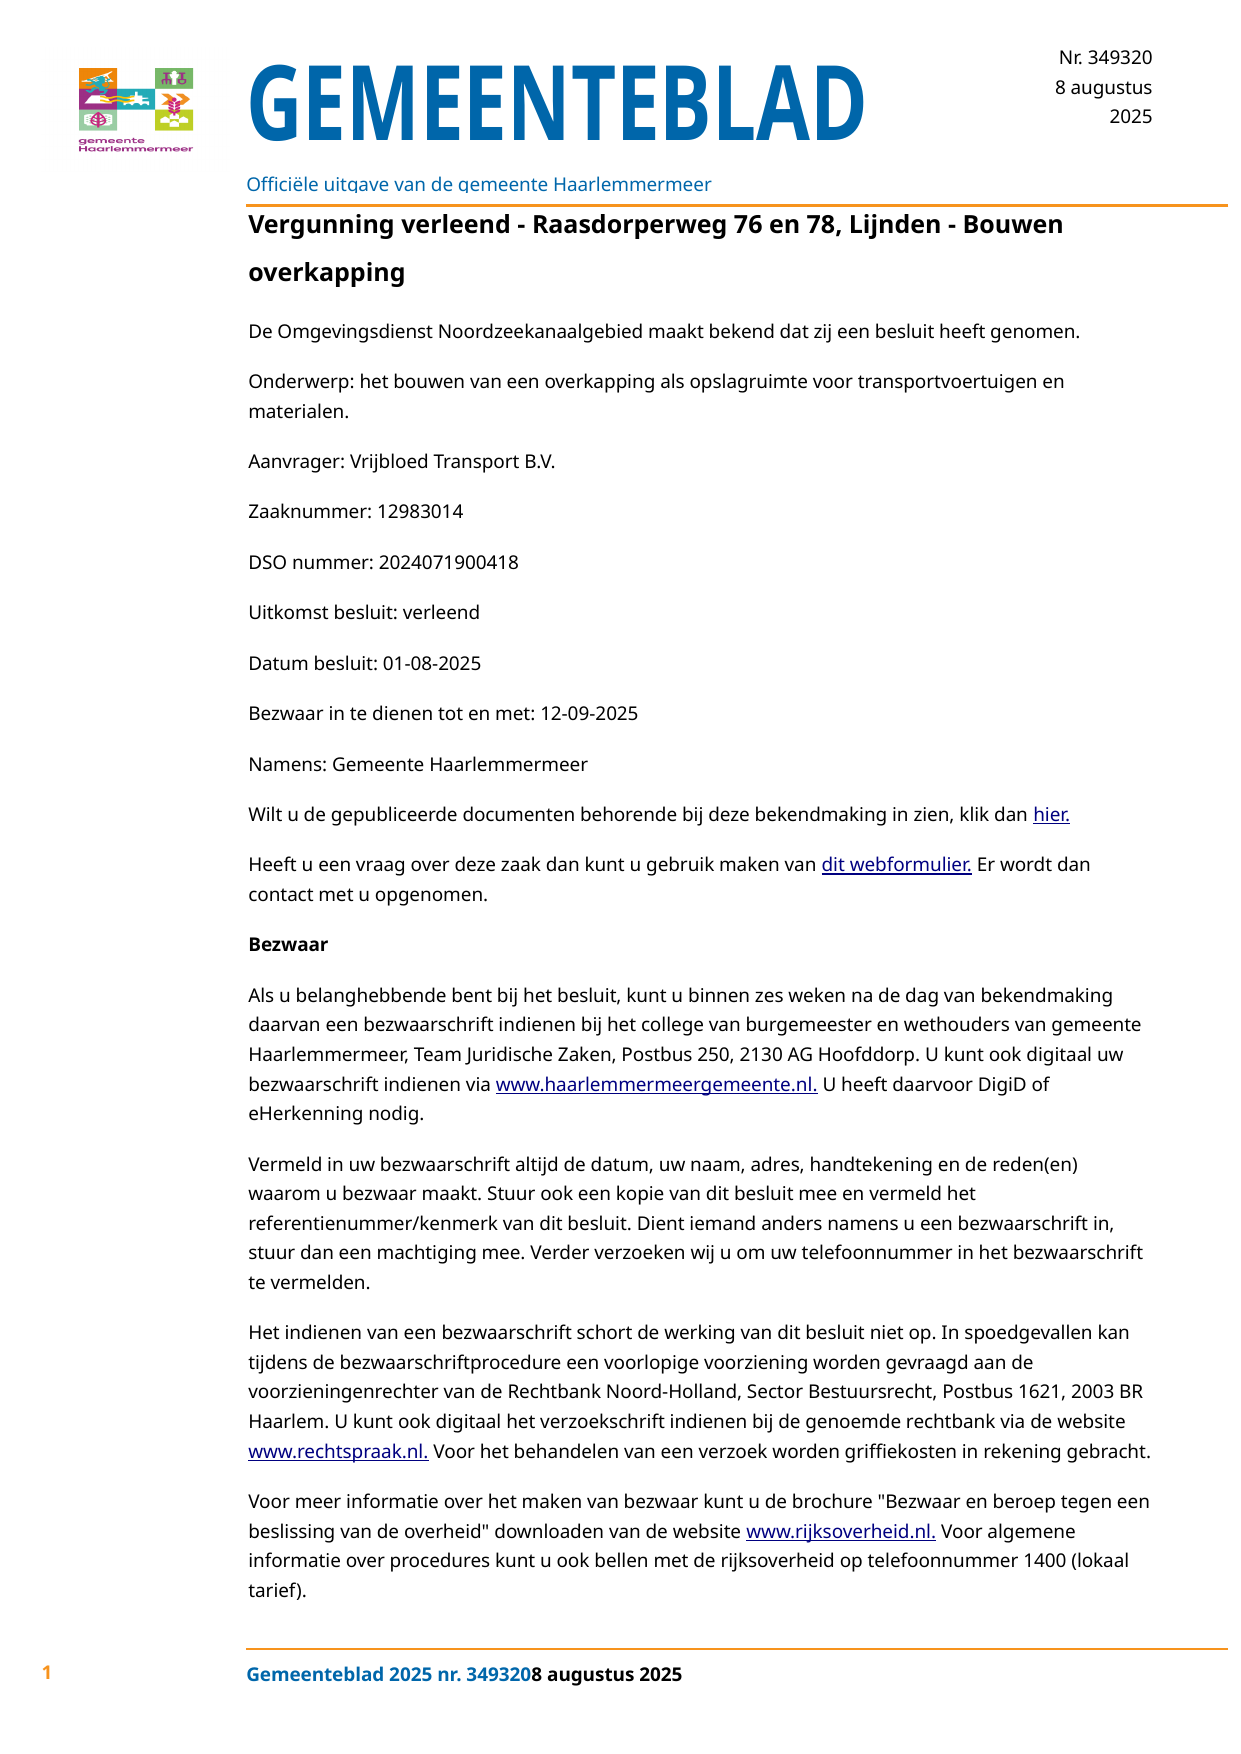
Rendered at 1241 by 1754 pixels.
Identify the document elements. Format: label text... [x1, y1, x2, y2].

text Vergunning verleend - Raasdorperweg 76 en 78, Lijnden - Bouwen overkapping [248, 207, 1152, 288]
text Voor meer informatie over het maken van bezwaar kunt u de brochure "Bezwaar en beroep tegen een beslissing van de overheid" downloaden van de website www.rijksoverheid.nl. Voor algemene informatie over procedures kunt u ook bellen met de rijksoverheid op telefoonnummer 1400 (lokaal tarief). [248, 1488, 1152, 1603]
text Aanvrager: Vrijbloed Transport B.V. [248, 448, 1152, 474]
text Vermeld in uw bezwaarschrift altijd de datum, uw naam, adres, handtekening en de reden(en) waarom u bezwaar maakt. Stuur ook een kopie van dit besluit mee en vermeld het referentienummer/kenmerk van dit besluit. Dient iemand anders namens u een bezwaarschrift in, stuur dan een machtiging mee. Verder verzoeken wij u om uw telefoonnummer in het bezwaarschrift te vermelden. [248, 1151, 1152, 1295]
text Onderwerp: het bouwen van een overkapping als opslagruimte voor transportvoertuigen en materialen. [248, 368, 1152, 424]
text Zaaknummer: 12983014 [248, 499, 1152, 524]
text De Omgevingsdienst Noordzeekanaalgebied maakt bekend dat zij een besluit heeft genomen. [248, 318, 1152, 344]
text Als u belanghebbende bent bij het besluit, kunt u binnen zes weken na de dag van bekendmaking daarvan een bezwaarschrift indienen bij het college van burgemeester en wethouders van gemeente Haarlemmermeer, Team Juridische Zaken, Postbus 250, 2130 AG Hoofddorp. U kunt ook digitaal uw bezwaarschrift indienen via www.haarlemmermeergemeente.nl. U heeft daarvoor DigiD of eHerkenning nodig. [248, 982, 1152, 1126]
picture [41, 47, 231, 172]
text Datum besluit: 01-08-2025 [248, 650, 1152, 676]
text Bezwaar [248, 932, 1152, 957]
text DSO nummer: 2024071900418 [248, 549, 1152, 575]
text Namens: Gemeente Haarlemmermeer [248, 751, 1152, 777]
text Bezwaar in te dienen tot en met: 12-09-2025 [248, 700, 1152, 726]
text Uitkomst besluit: verleend [248, 599, 1152, 625]
text Heeft u een vraag over deze zaak dan kunt u gebruik maken van dit webformulier. Er wordt dan contact met u opgenomen. [248, 852, 1152, 907]
text Wilt u de gepubliceerde documenten behorende bij deze bekendmaking in zien, klik dan hier. [248, 801, 1152, 827]
text Het indienen van een bezwaarschrift schort de werking van dit besluit niet op. In spoedgevallen kan tijdens de bezwaarschriftprocedure een voorlopige voorziening worden gevraagd aan de voorzieningenrechter van de Rechtbank Noord-Holland, Sector Bestuursrecht, Postbus 1621, 2003 BR Haarlem. U kunt ook digitaal het verzoekschrift indienen bij de genoemde rechtbank via de website www.rechtspraak.nl. Voor het behandelen van een verzoek worden griffiekosten in rekening gebracht. [248, 1319, 1152, 1464]
